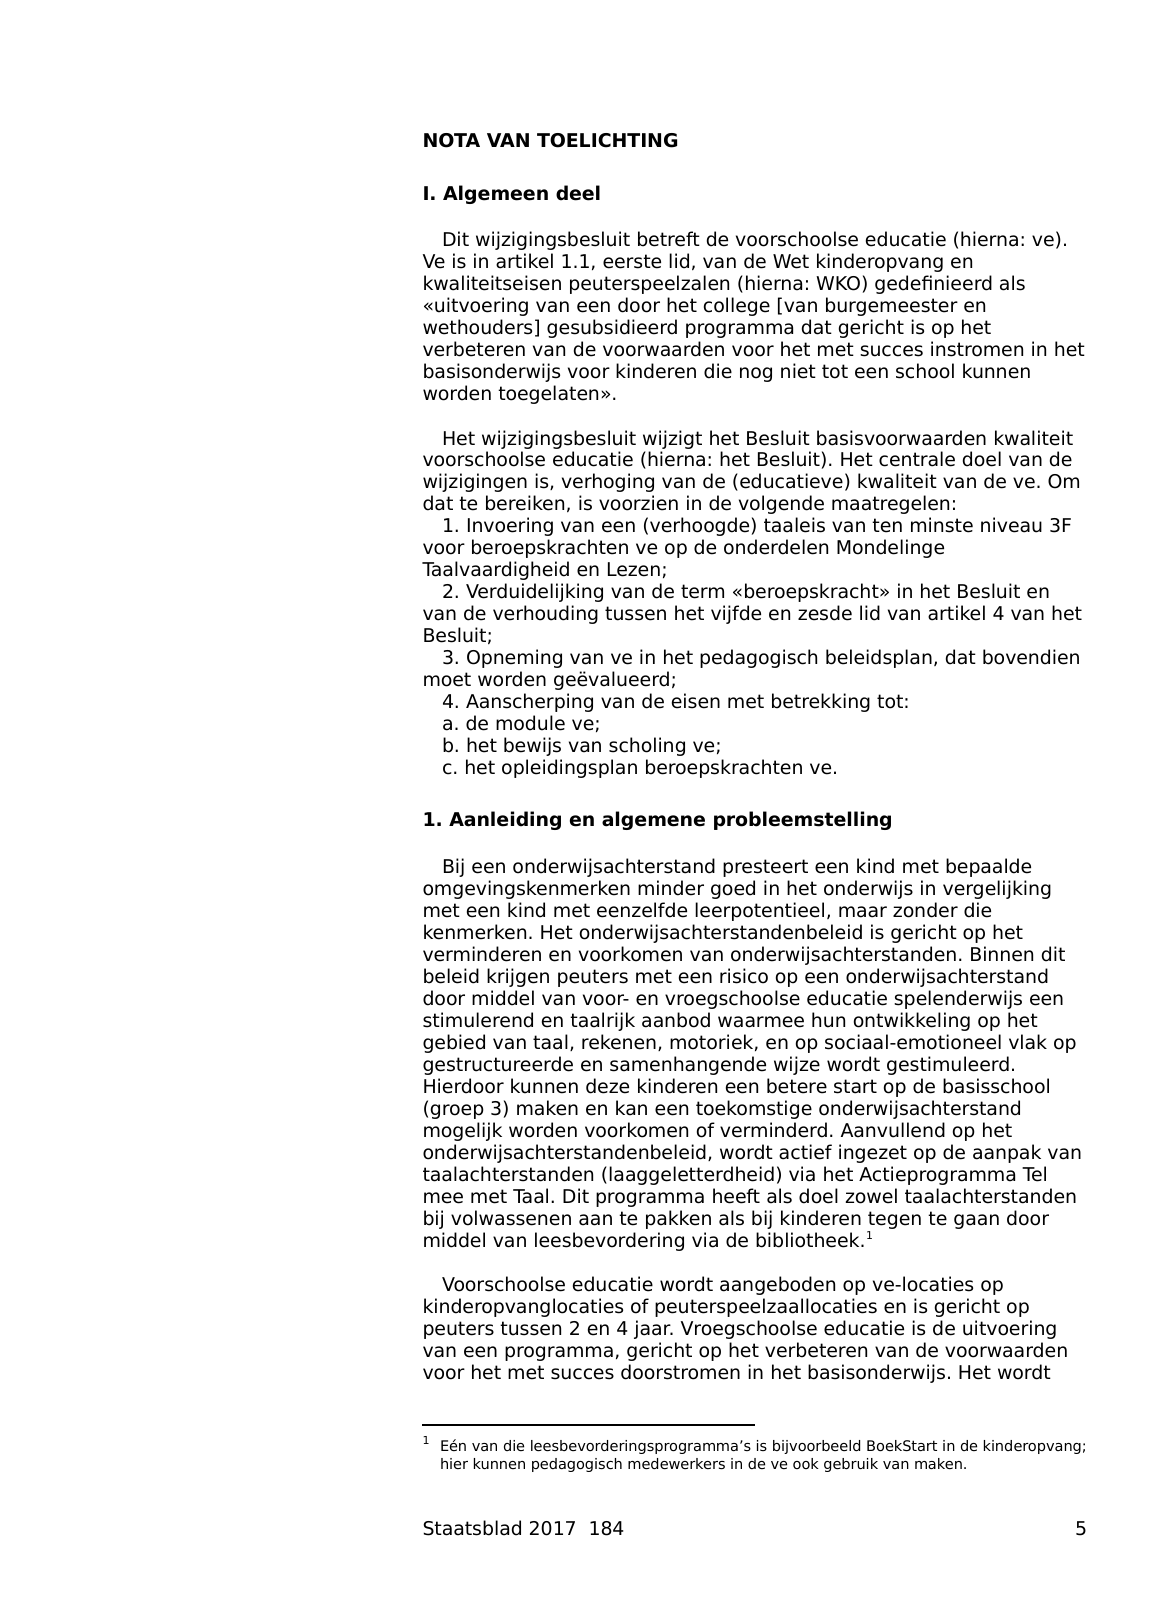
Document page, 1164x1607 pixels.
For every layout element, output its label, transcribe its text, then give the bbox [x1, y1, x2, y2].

text Dit wijzigingsbesluit betreft de voorschoolse educatie (hierna: ve). Ve is in artikel 1.1, eerste lid, van de Wet kinderopvang en kwaliteitseisen peuterspeelzalen (hierna: WKO) gedefinieerd als «uitvoering van een door het college [van burgemeester en wethouders] gesubsidieerd programma dat gericht is op het verbeteren van de voorwaarden voor het met succes instromen in het basisonderwijs voor kinderen die nog niet tot een school kunnen worden toegelaten». [422, 229, 1087, 405]
text Bij een onderwijsachterstand presteert een kind met bepaalde omgevingskenmerken minder goed in het onderwijs in vergelijking met een kind met eenzelfde leerpotentieel, maar zonder die kenmerken. Het onderwijsachterstandenbeleid is gericht op het verminderen en voorkomen van onderwijsachterstanden. Binnen dit beleid krijgen peuters met een risico op een onderwijsachterstand door middel van voor- en vroegschoolse educatie spelenderwijs een stimulerend en taalrijk aanbod waarmee hun ontwikkeling op het gebied van taal, rekenen, motoriek, en op sociaal-emotioneel vlak op gestructureerde en samenhangende wijze wordt gestimuleerd. Hierdoor kunnen deze kinderen een betere start op de basisschool (groep 3) maken en kan een toekomstige onderwijsachterstand mogelijk worden voorkomen of verminderd. Aanvullend op het onderwijsachterstandenbeleid, wordt actief ingezet op de aanpak van taalachterstanden (laaggeletterdheid) via het Actieprogramma Tel mee met Taal. Dit programma heeft als doel zowel taalachterstanden bij volwassenen aan te pakken als bij kinderen tegen te gaan door middel van leesbevordering via de bibliotheek. [422, 856, 1087, 1252]
text c. het opleidingsplan beroepskrachten ve. [422, 757, 1087, 779]
text a. de module ve; [422, 713, 1087, 735]
text 2. Verduidelijking van de term «beroepskracht» in het Besluit en van de verhouding tussen het vijfde en zesde lid van artikel 4 van het Besluit; [422, 581, 1087, 647]
text 4. Aanscherping van de eisen met betrekking tot: [422, 691, 1087, 713]
subtitle I. Algemeen deel [422, 182, 1087, 204]
text Voorschoolse educatie wordt aangeboden op ve-locaties op kinderopvanglocaties of peuterspeelzaallocaties en is gericht op peuters tussen 2 en 4 jaar. Vroegschoolse educatie is de uitvoering van een programma, gericht op het verbeteren van de voorwaarden voor het met succes doorstromen in het basisonderwijs. Het wordt [422, 1274, 1087, 1384]
text 1. Invoering van een (verhoogde) taaleis van ten minste niveau 3F voor beroepskrachten ve op de onderdelen Mondelinge Taalvaardigheid en Lezen; [422, 515, 1087, 581]
text b. het bewijs van scholing ve; [422, 735, 1087, 757]
subtitle NOTA VAN TOELICHTING [422, 130, 1087, 152]
text Het wijzigingsbesluit wijzigt het Besluit basisvoorwaarden kwaliteit voorschoolse educatie (hierna: het Besluit). Het centrale doel van de wijzigingen is, verhoging van de (educatieve) kwaliteit van de ve. Om dat te bereiken, is voorzien in de volgende maatregelen: [422, 427, 1087, 515]
text Eén van die leesbevorderingsprogramma’s is bijvoorbeeld BoekStart in de kinderopvang; hier kunnen pedagogisch medewerkers in de ve ook gebruik van maken. [422, 1434, 1087, 1473]
text 3. Opneming van ve in het pedagogisch beleidsplan, dat bovendien moet worden geëvalueerd; [422, 647, 1087, 691]
subtitle 1. Aanleiding en algemene probleemstelling [422, 809, 1087, 831]
